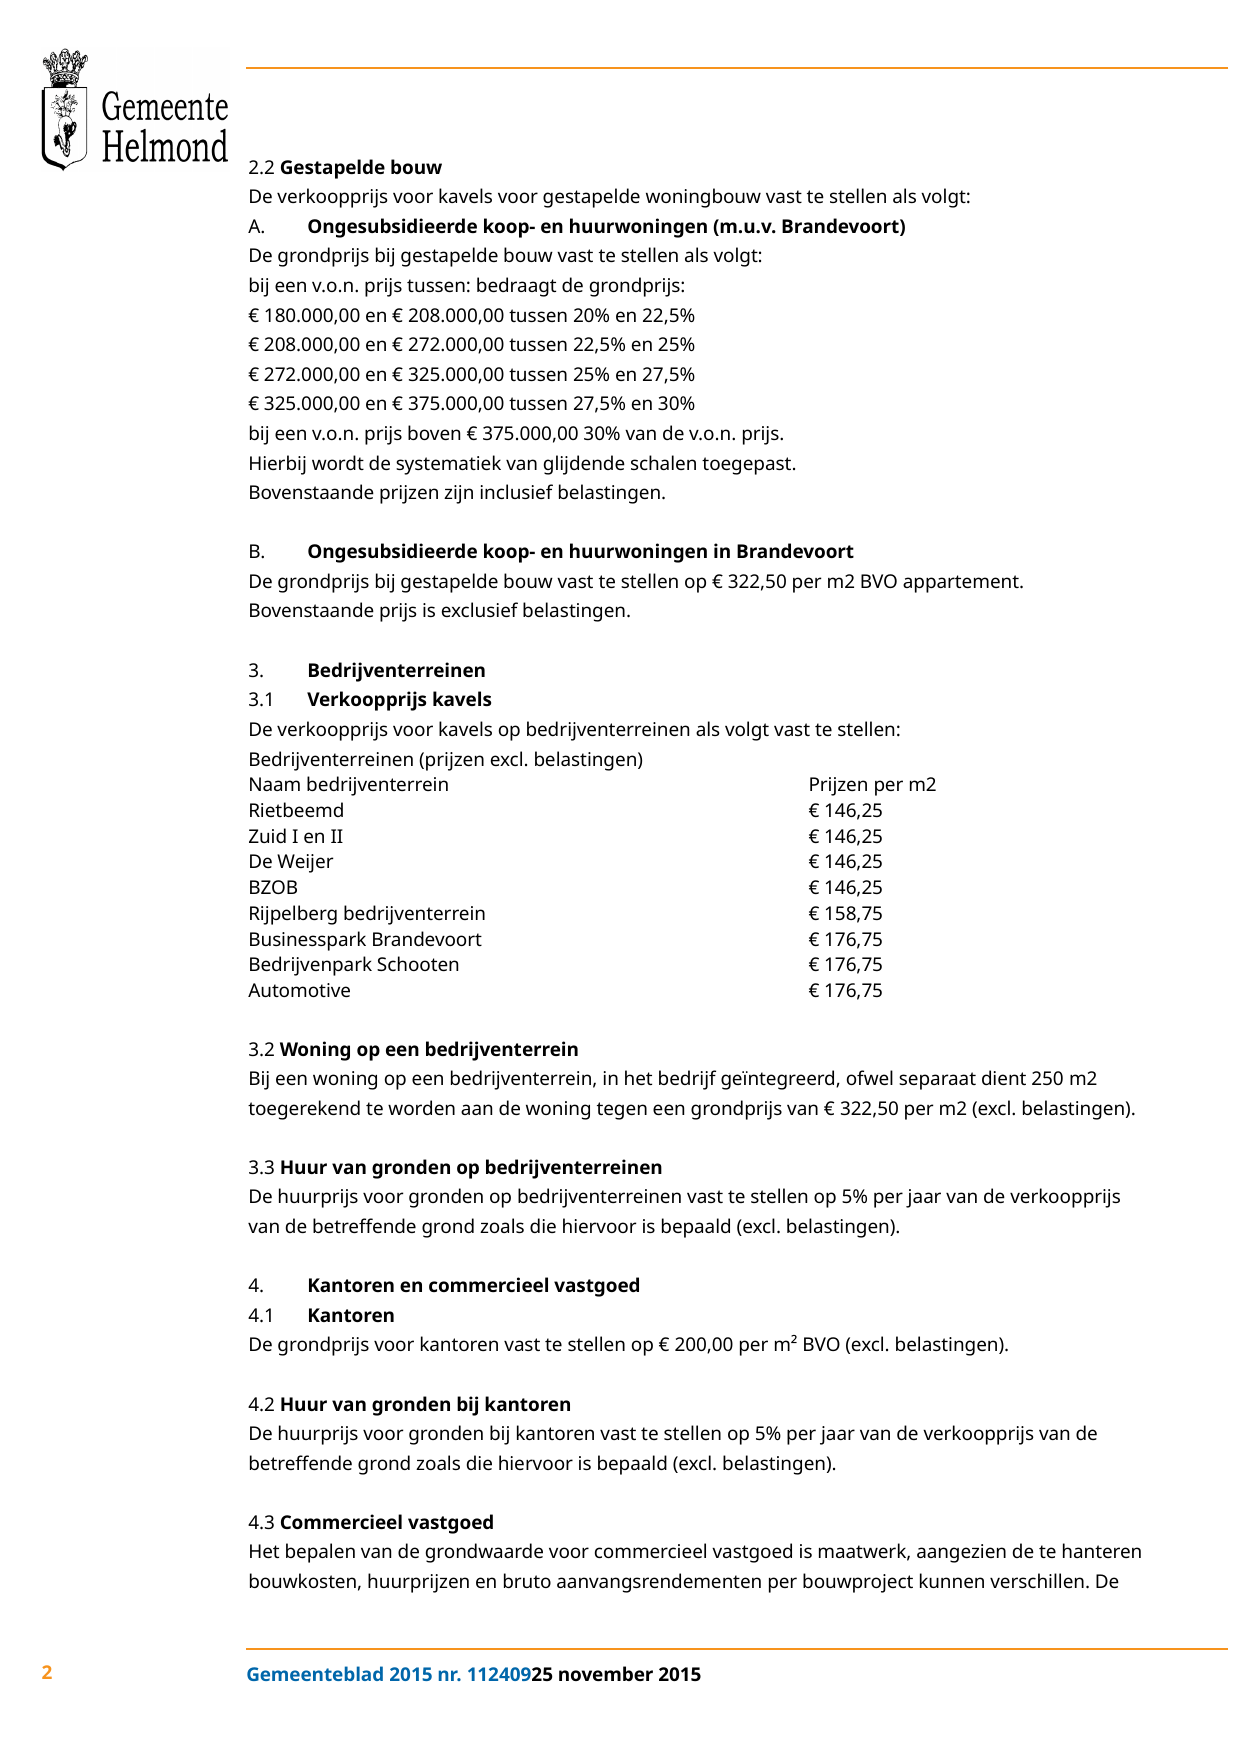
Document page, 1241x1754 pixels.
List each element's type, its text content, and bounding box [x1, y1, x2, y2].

text 3.2 Woning op een bedrijventerrein [248, 1036, 1152, 1062]
list Ongesubsidieerde koop- en huurwoningen (m.u.v. Brandevoort) [248, 213, 1152, 239]
table_cell € 146,25 [808, 849, 1152, 874]
table_header Bedrijventerreinen (prijzen excl. belastingen) [248, 746, 1152, 771]
text € 272.000,00 en € 325.000,00 tussen 25% en 27,5% [248, 361, 1152, 387]
picture [41, 47, 231, 172]
list Bedrijventerreinen [248, 657, 1152, 683]
table_cell € 176,75 [808, 977, 1152, 1003]
list Kantoren [248, 1302, 1152, 1328]
list Ongesubsidieerde koop- en huurwoningen in Brandevoort [248, 538, 1152, 564]
text € 180.000,00 en € 208.000,00 tussen 20% en 22,5% [248, 302, 1152, 328]
table_cell Naam bedrijventerrein [248, 771, 808, 797]
text De verkoopprijs voor kavels op bedrijventerreinen als volgt vast te stellen: [248, 716, 1152, 742]
text € 208.000,00 en € 272.000,00 tussen 22,5% en 25% [248, 331, 1152, 357]
table_cell € 176,75 [808, 926, 1152, 952]
table_cell € 176,75 [808, 952, 1152, 977]
table_cell € 146,25 [808, 874, 1152, 900]
table_cell € 158,75 [808, 900, 1152, 926]
text bij een v.o.n. prijs tussen: bedraagt de grondprijs: [248, 272, 1152, 298]
text 2.2 Gestapelde bouw [248, 154, 1152, 180]
table_cell € 146,25 [808, 823, 1152, 849]
list Kantoren en commercieel vastgoed [248, 1272, 1152, 1298]
list Verkoopprijs kavels [248, 686, 1152, 712]
text € 325.000,00 en € 375.000,00 tussen 27,5% en 30% [248, 391, 1152, 416]
text Het bepalen van de grondwaarde voor commercieel vastgoed is maatwerk, aangezien de te hanteren bouwkosten, huurprijzen en bruto aanvangsrendementen per bouwproject kunnen verschillen. De [248, 1539, 1152, 1594]
table_cell BZOB [248, 874, 808, 900]
table_cell Prijzen per m2 [808, 771, 1152, 797]
table_cell Zuid I en II [248, 823, 808, 849]
table_cell Rietbeemd [248, 797, 808, 823]
text De huurprijs voor gronden op bedrijventerreinen vast te stellen op 5% per jaar van de verkoopprijs van de betreffende grond zoals die hiervoor is bepaald (excl. belastingen). [248, 1184, 1152, 1239]
text De grondprijs bij gestapelde bouw vast te stellen op € 322,50 per m2 BVO appartement. [248, 568, 1152, 594]
text bij een v.o.n. prijs boven € 375.000,00 30% van de v.o.n. prijs. [248, 420, 1152, 446]
table_cell Bedrijvenpark Schooten [248, 952, 808, 977]
text 4.2 Huur van gronden bij kantoren [248, 1391, 1152, 1417]
text 4.3 Commercieel vastgoed [248, 1509, 1152, 1535]
text Hierbij wordt de systematiek van glijdende schalen toegepast. [248, 450, 1152, 476]
text De huurprijs voor gronden bij kantoren vast te stellen op 5% per jaar van de verkoopprijs van de betreffende grond zoals die hiervoor is bepaald (excl. belastingen). [248, 1420, 1152, 1476]
table_cell Rijpelberg bedrijventerrein [248, 900, 808, 926]
text Bij een woning op een bedrijventerrein, in het bedrijf geïntegreerd, ofwel separaat dient 250 m2 toegerekend te worden aan de woning tegen een grondprijs van € 322,50 per m2 (excl. belastingen). [248, 1065, 1152, 1121]
table_cell Businesspark Brandevoort [248, 926, 808, 952]
text De verkoopprijs voor kavels voor gestapelde woningbouw vast te stellen als volgt: [248, 183, 1152, 209]
table_cell € 146,25 [808, 797, 1152, 823]
text De grondprijs bij gestapelde bouw vast te stellen als volgt: [248, 243, 1152, 268]
text 3.3 Huur van gronden op bedrijventerreinen [248, 1154, 1152, 1180]
text Bovenstaande prijs is exclusief belastingen. [248, 598, 1152, 623]
text Bovenstaande prijzen zijn inclusief belastingen. [248, 479, 1152, 505]
table_cell De Weijer [248, 849, 808, 874]
text De grondprijs voor kantoren vast te stellen op € 200,00 per m² BVO (excl. belastingen). [248, 1332, 1152, 1357]
table_cell Automotive [248, 977, 808, 1003]
